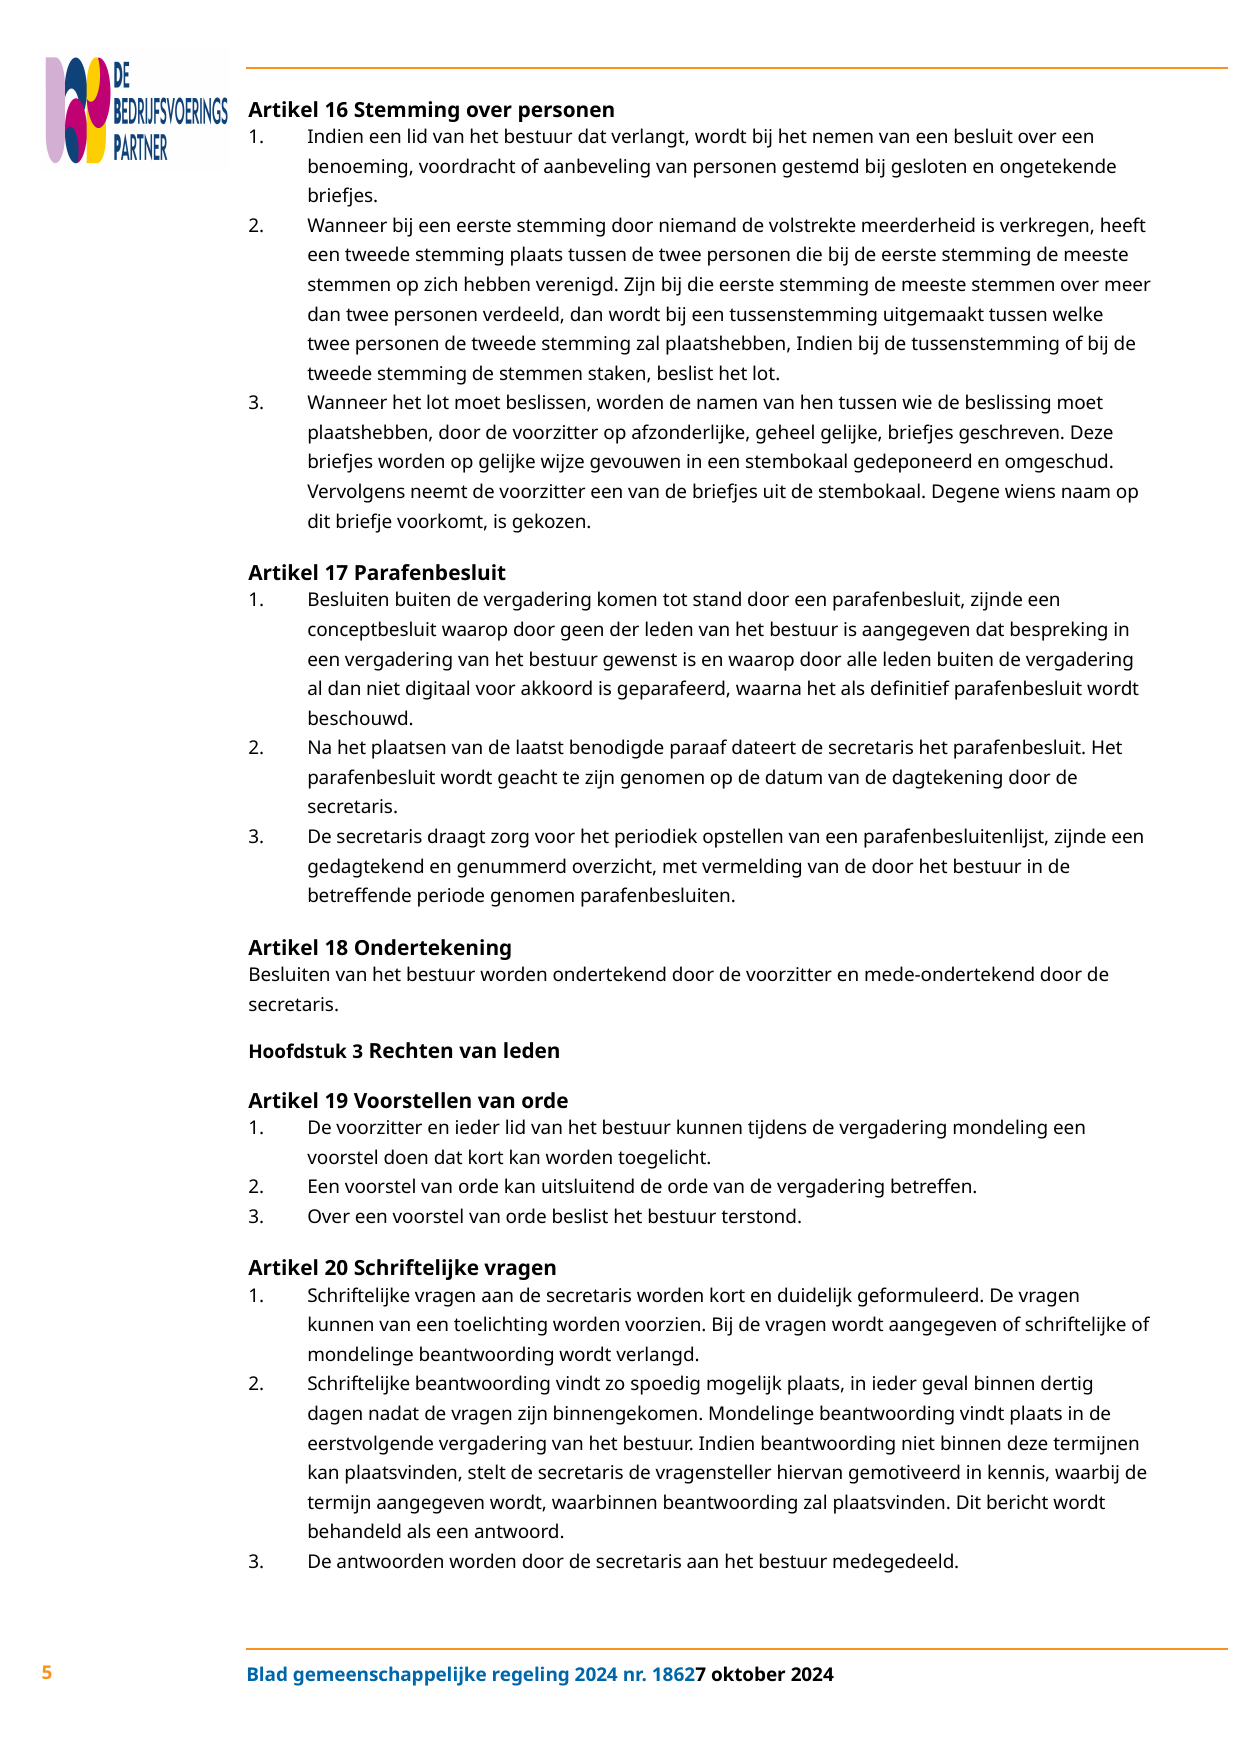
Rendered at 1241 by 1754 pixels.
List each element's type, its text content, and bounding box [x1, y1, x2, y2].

list Een voorstel van orde kan uitsluitend de orde van de vergadering betreffen. [248, 1173, 1152, 1199]
text Artikel 18 Ondertekening [248, 933, 1152, 961]
text Besluiten van het bestuur worden ondertekend door de voorzitter en mede-ondertekend door de secretaris. [248, 961, 1152, 1017]
text Artikel 16 Stemming over personen [248, 95, 1152, 123]
text Artikel 17 Parafenbesluit [248, 558, 1152, 587]
list Besluiten buiten de vergadering komen tot stand door een parafenbesluit, zijnde een conceptbesluit waarop door geen der leden van het bestuur is aangegeven dat bespreking in een vergadering van het bestuur gewenst is en waarop door alle leden buiten de vergadering al dan niet digitaal voor akkoord is geparafeerd, waarna het als definitief parafenbesluit wordt beschouwd. [248, 587, 1152, 731]
list Na het plaatsen van de laatst benodigde paraaf dateert de secretaris het parafenbesluit. Het parafenbesluit wordt geacht te zijn genomen op de datum van de dagtekening door de secretaris. [248, 734, 1152, 819]
picture [41, 47, 231, 172]
list De antwoorden worden door de secretaris aan het bestuur medegedeeld. [248, 1548, 1152, 1574]
list Over een voorstel van orde beslist het bestuur terstond. [248, 1203, 1152, 1229]
list Indien een lid van het bestuur dat verlangt, wordt bij het nemen van een besluit over een benoeming, voordracht of aanbeveling van personen gestemd bij gesloten en ongetekende briefjes. [248, 123, 1152, 208]
list Schriftelijke beantwoording vindt zo spoedig mogelijk plaats, in ieder geval binnen dertig dagen nadat de vragen zijn binnengekomen. Mondelinge beantwoording vindt plaats in de eerstvolgende vergadering van het bestuur. Indien beantwoording niet binnen deze termijnen kan plaatsvinden, stelt de secretaris de vragensteller hiervan gemotiveerd in kennis, waarbij de termijn aangegeven wordt, waarbinnen beantwoording zal plaatsvinden. Dit bericht wordt behandeld als een antwoord. [248, 1371, 1152, 1544]
list Wanneer bij een eerste stemming door niemand de volstrekte meerderheid is verkregen, heeft een tweede stemming plaats tussen de twee personen die bij de eerste stemming de meeste stemmen op zich hebben verenigd. Zijn bij die eerste stemming de meeste stemmen over meer dan twee personen verdeeld, dan wordt bij een tussenstemming uitgemaakt tussen welke twee personen de tweede stemming zal plaatshebben, Indien bij de tussenstemming of bij de tweede stemming de stemmen staken, beslist het lot. [248, 212, 1152, 386]
list Wanneer het lot moet beslissen, worden de namen van hen tussen wie de beslissing moet plaatshebben, door de voorzitter op afzonderlijke, geheel gelijke, briefjes geschreven. Deze briefjes worden op gelijke wijze gevouwen in een stembokaal gedeponeerd en omgeschud. Vervolgens neemt de voorzitter een van de briefjes uit de stembokaal. Degene wiens naam op dit briefje voorkomt, is gekozen. [248, 389, 1152, 533]
list De secretaris draagt zorg voor het periodiek opstellen van een parafenbesluitenlijst, zijnde een gedagtekend en genummerd overzicht, met vermelding van de door het bestuur in de betreffende periode genomen parafenbesluiten. [248, 823, 1152, 908]
text Artikel 20 Schriftelijke vragen [248, 1253, 1152, 1282]
text Hoofdstuk 3 Rechten van leden [248, 1037, 1152, 1065]
text Artikel 19 Voorstellen van orde [248, 1086, 1152, 1114]
list De voorzitter en ieder lid van het bestuur kunnen tijdens de vergadering mondeling een voorstel doen dat kort kan worden toegelicht. [248, 1114, 1152, 1169]
list Schriftelijke vragen aan de secretaris worden kort en duidelijk geformuleerd. De vragen kunnen van een toelichting worden voorzien. Bij de vragen wordt aangegeven of schriftelijke of mondelinge beantwoording wordt verlangd. [248, 1282, 1152, 1367]
